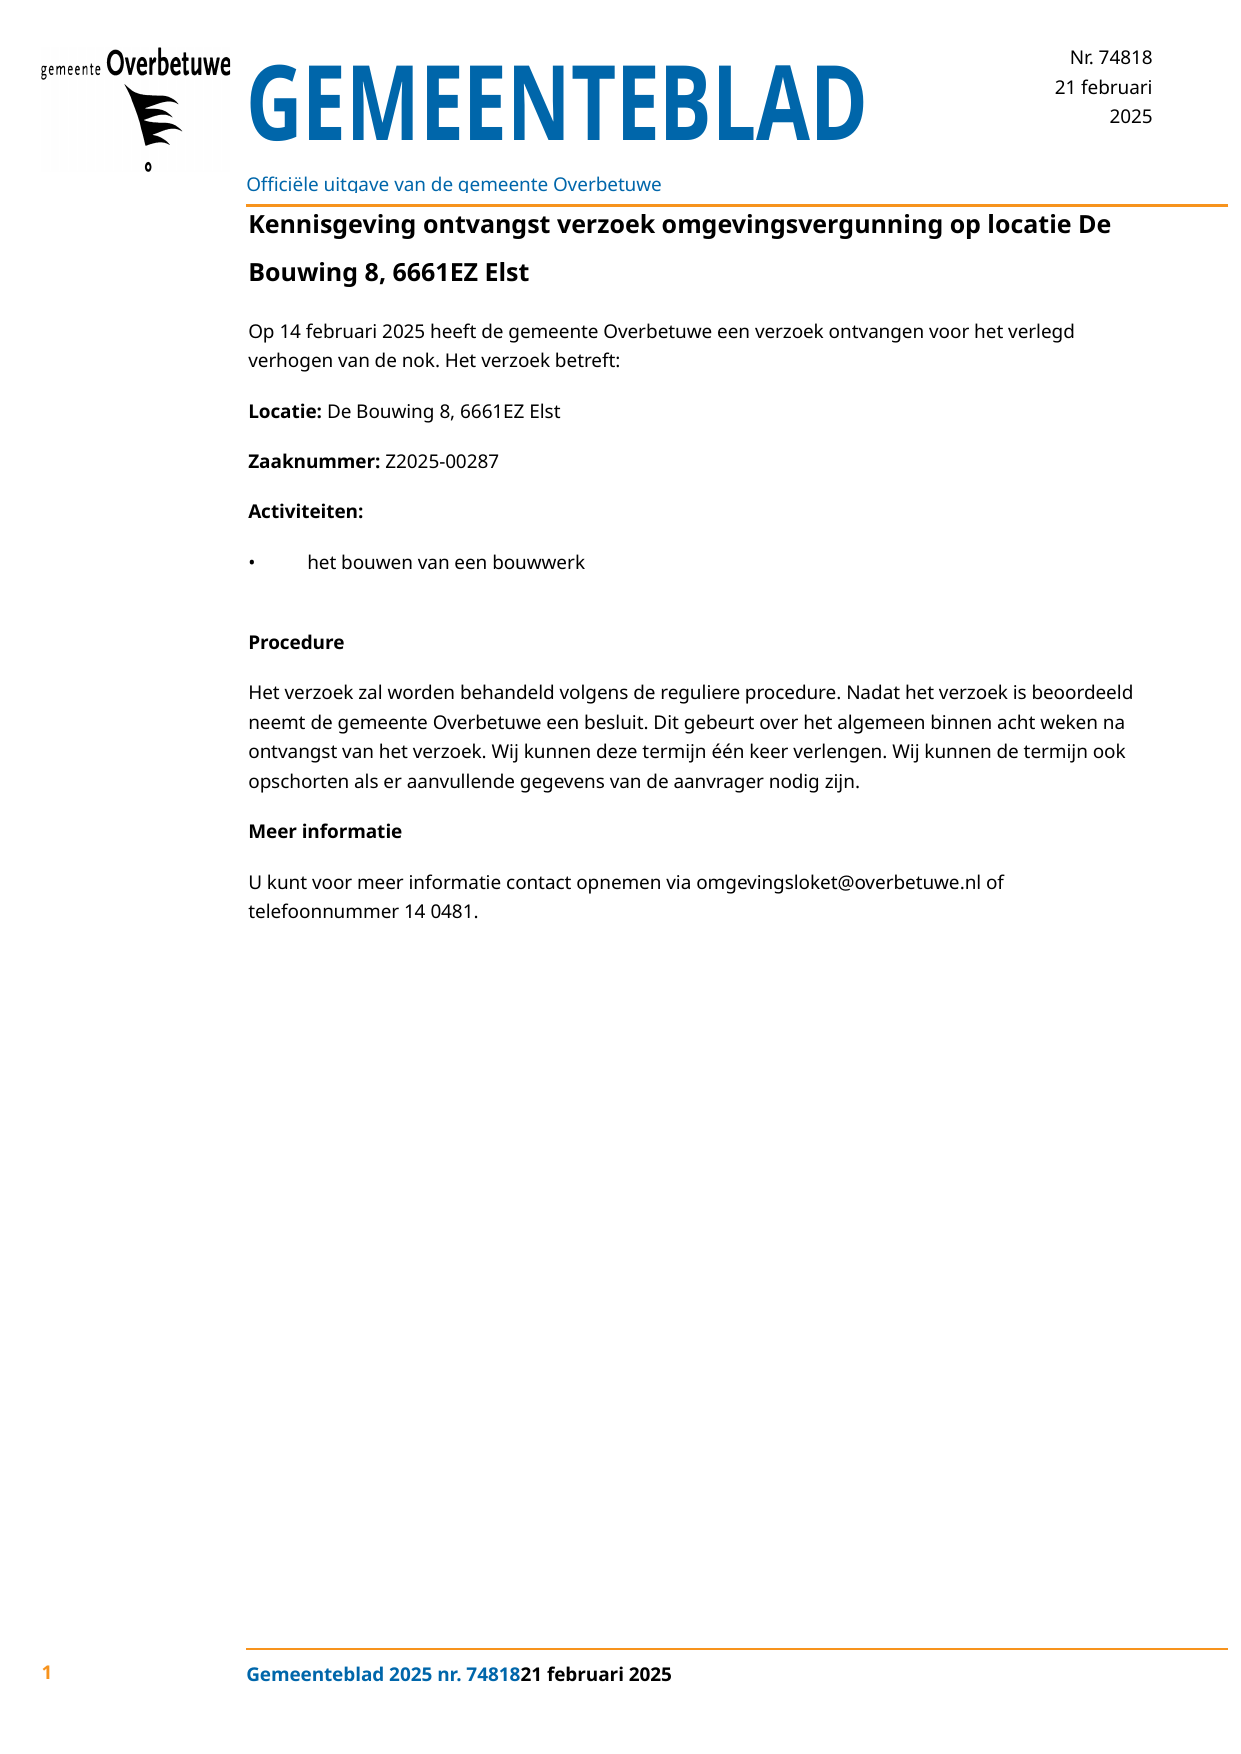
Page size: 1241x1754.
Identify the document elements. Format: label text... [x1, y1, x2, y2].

text Locatie: De Bouwing 8, 6661EZ Elst [248, 398, 1152, 424]
list het bouwen van een bouwwerk [248, 549, 1152, 575]
text Zaaknummer: Z2025-00287 [248, 448, 1152, 474]
text Meer informatie [248, 819, 1152, 844]
text Procedure [248, 629, 1152, 655]
text Het verzoek zal worden behandeld volgens de reguliere procedure. Nadat het verzoek is beoordeeld neemt de gemeente Overbetuwe een besluit. Dit gebeurt over het algemeen binnen acht weken na ontvangst van het verzoek. Wij kunnen deze termijn één keer verlengen. Wij kunnen de termijn ook opschorten als er aanvullende gegevens van de aanvrager nodig zijn. [248, 679, 1152, 794]
picture [41, 47, 231, 172]
text Kennisgeving ontvangst verzoek omgevingsvergunning op locatie De Bouwing 8, 6661EZ Elst [248, 207, 1152, 288]
text Op 14 februari 2025 heeft de gemeente Overbetuwe een verzoek ontvangen voor het verlegd verhogen van de nok. Het verzoek betreft: [248, 318, 1152, 373]
text U kunt voor meer informatie contact opnemen via omgevingsloket@overbetuwe.nl of telefoonnummer 14 0481. [248, 869, 1152, 924]
text Activiteiten: [248, 499, 1152, 524]
